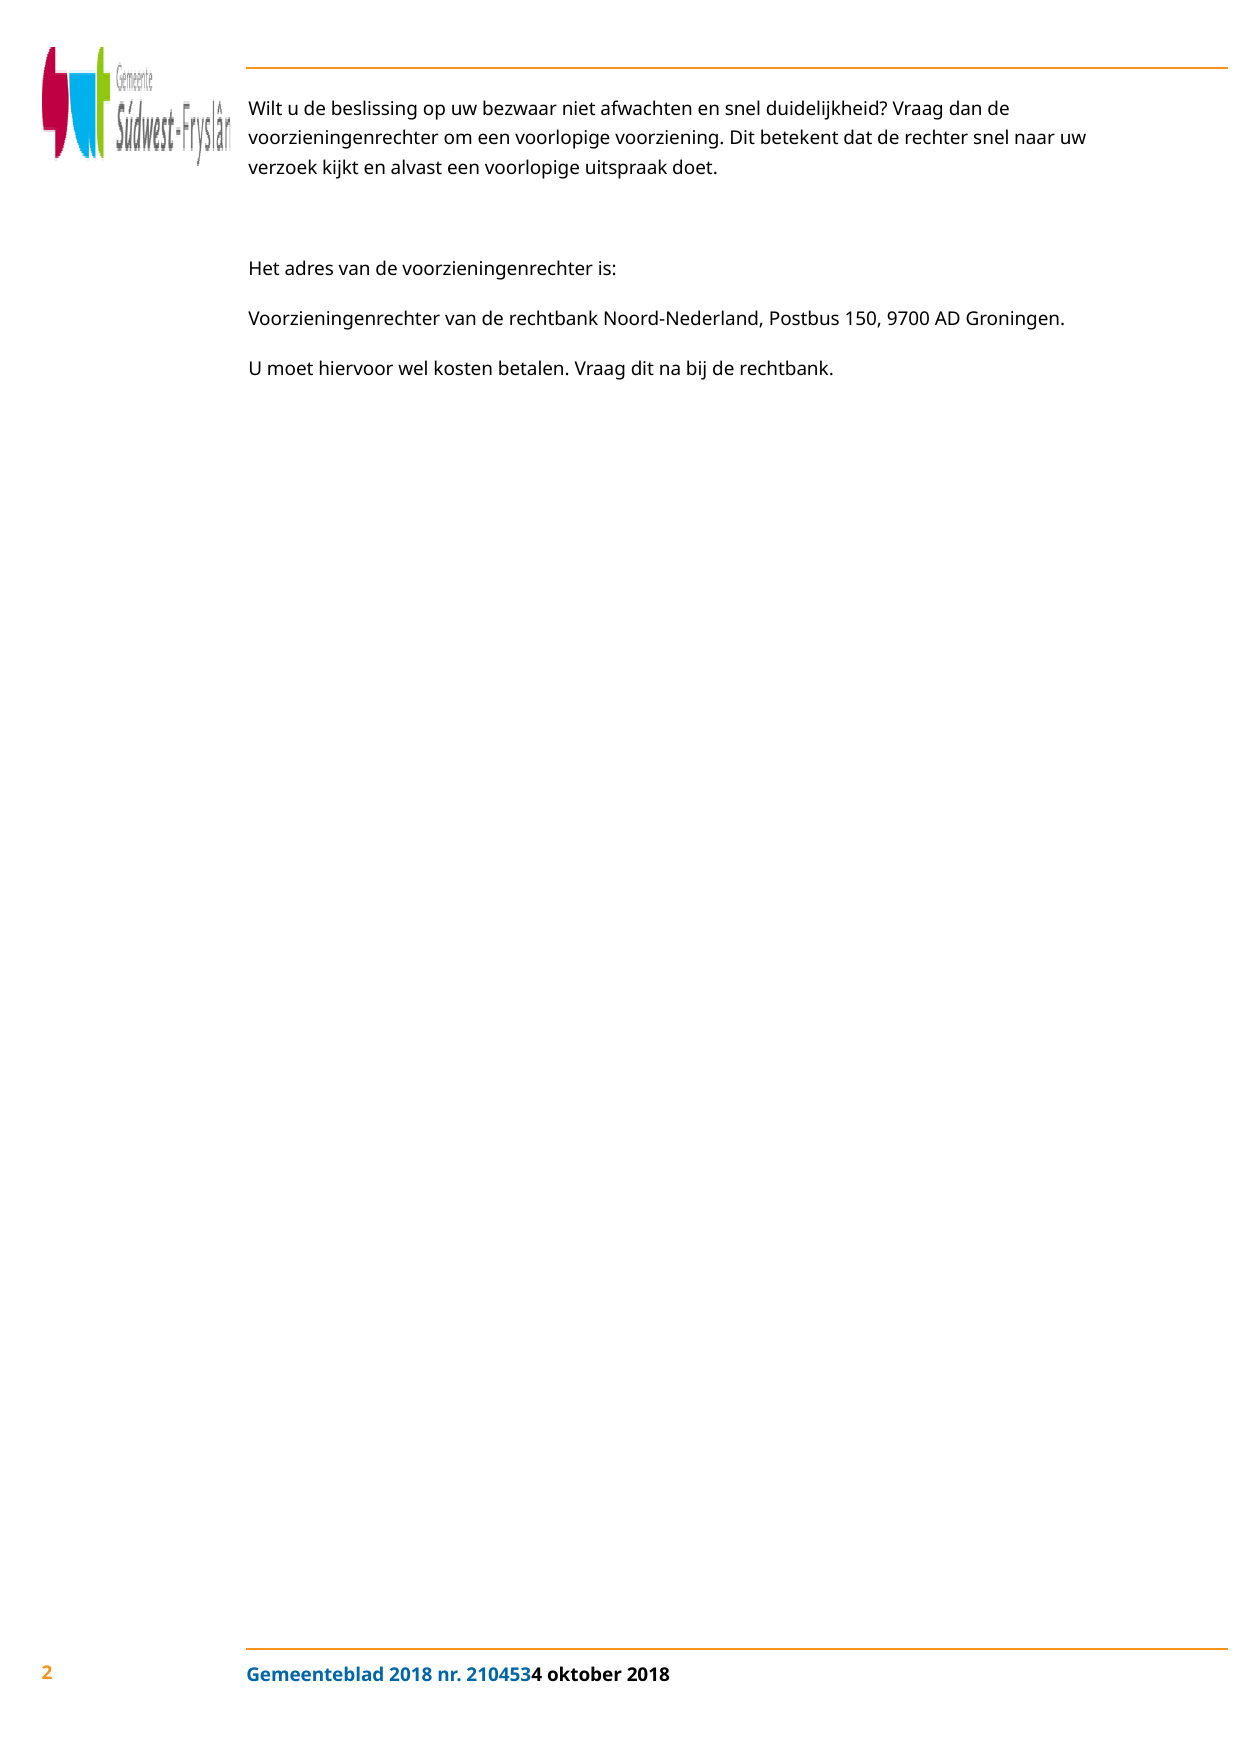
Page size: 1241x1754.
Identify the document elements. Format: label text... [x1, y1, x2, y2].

picture [41, 47, 231, 172]
text Wilt u de beslissing op uw bezwaar niet afwachten en snel duidelijkheid? Vraag dan de voorzieningenrechter om een voorlopige voorziening. Dit betekent dat de rechter snel naar uw verzoek kijkt en alvast een voorlopige uitspraak doet. [248, 95, 1152, 180]
text U moet hiervoor wel kosten betalen. Vraag dit na bij de rechtbank. [248, 356, 1152, 381]
text Het adres van de voorzieningenrechter is: [248, 255, 1152, 281]
text Voorzieningenrechter van de rechtbank Noord-Nederland, Postbus 150, 9700 AD Groningen. [248, 305, 1152, 331]
